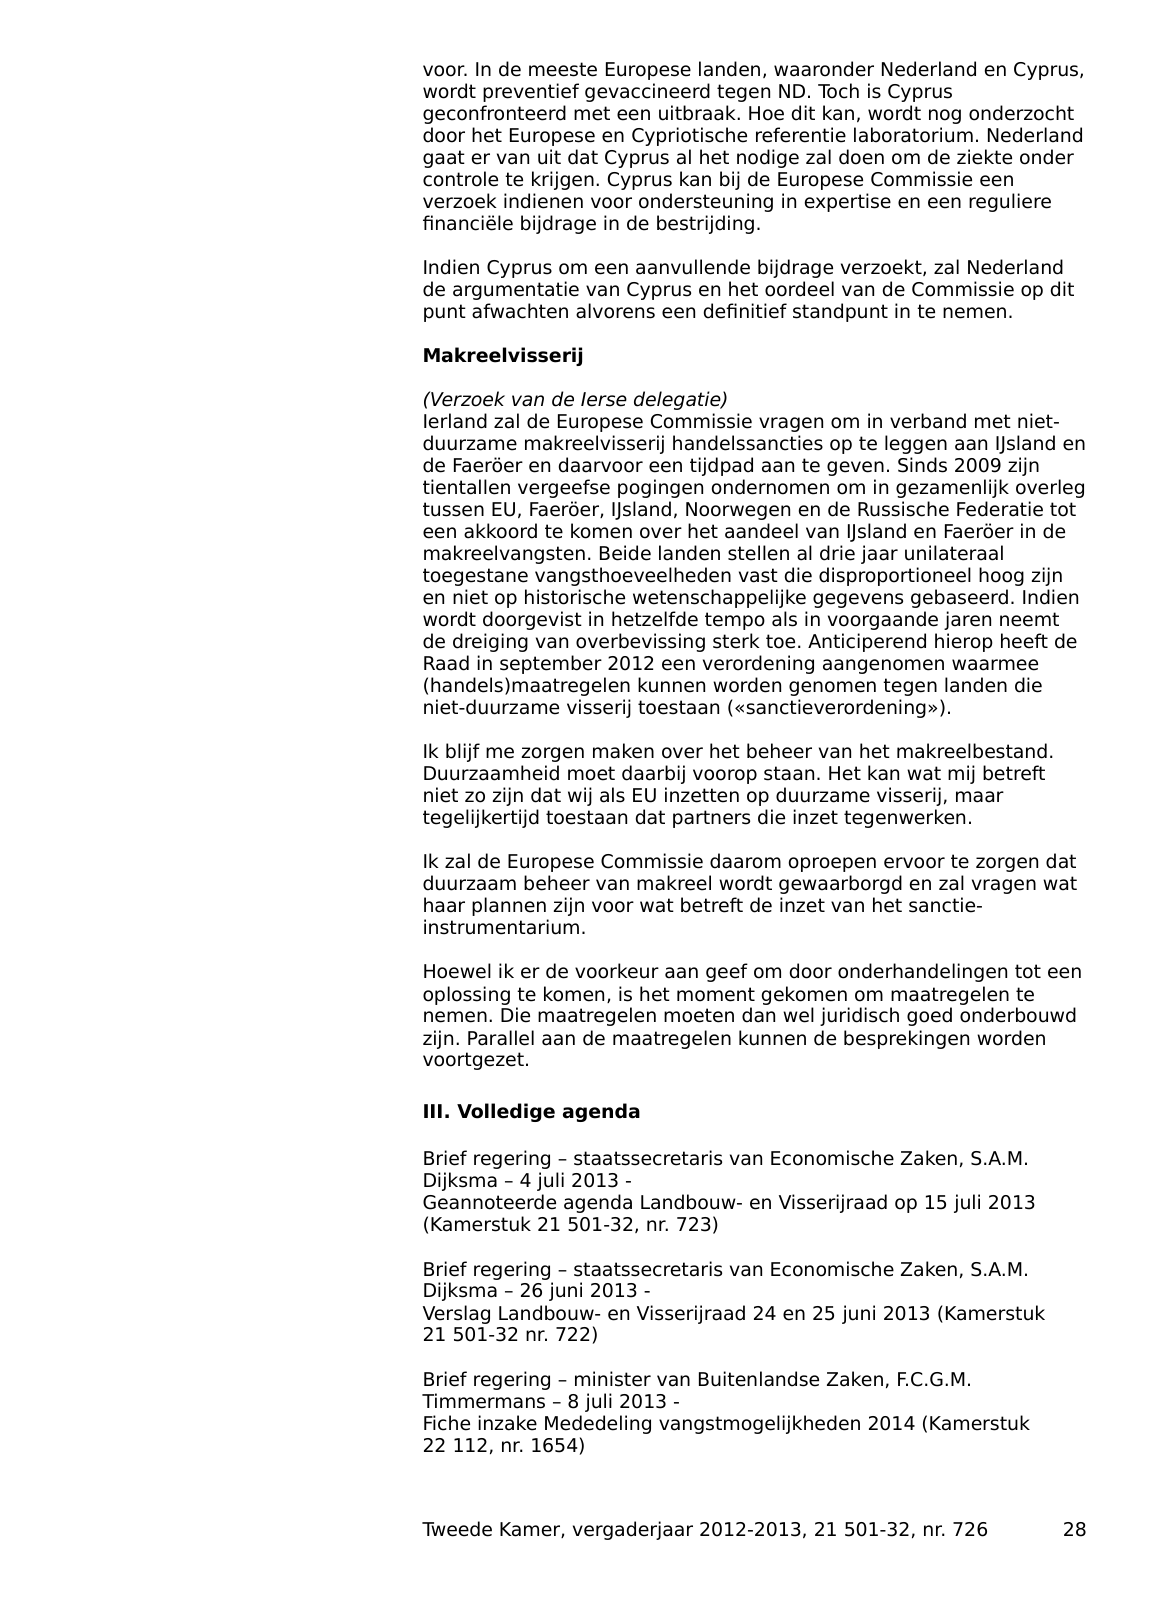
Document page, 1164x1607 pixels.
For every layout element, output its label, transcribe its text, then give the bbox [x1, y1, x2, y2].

text Ierland zal de Europese Commissie vragen om in verband met niet-duurzame makreelvisserij handelssancties op te leggen aan IJsland en de Faeröer en daarvoor een tijdpad aan te geven. Sinds 2009 zijn tientallen vergeefse pogingen ondernomen om in gezamenlijk overleg tussen EU, Faeröer, IJsland, Noorwegen en de Russische Federatie tot een akkoord te komen over het aandeel van IJsland en Faeröer in de makreelvangsten. Beide landen stellen al drie jaar unilateraal toegestane vangsthoeveelheden vast die disproportioneel hoog zijn en niet op historische wetenschappelijke gegevens gebaseerd. Indien wordt doorgevist in hetzelfde tempo als in voorgaande jaren neemt de dreiging van overbevissing sterk toe. Anticiperend hierop heeft de Raad in september 2012 een verordening aangenomen waarmee (handels)maatregelen kunnen worden genomen tegen landen die niet-duurzame visserij toestaan («sanctieverordening»). [422, 411, 1087, 719]
text Ik blijf me zorgen maken over het beheer van het makreelbestand. Duurzaamheid moet daarbij voorop staan. Het kan wat mij betreft niet zo zijn dat wij als EU inzetten op duurzame visserij, maar tegelijkertijd toestaan dat partners die inzet tegenwerken. [422, 741, 1087, 829]
text Verslag Landbouw- en Visserijraad 24 en 25 juni 2013 (Kamerstuk 21 501-32 nr. 722) [422, 1302, 1087, 1346]
text Hoewel ik er de voorkeur aan geef om door onderhandelingen tot een oplossing te komen, is het moment gekomen om maatregelen te nemen. Die maatregelen moeten dan wel juridisch goed onderbouwd zijn. Parallel aan de maatregelen kunnen de besprekingen worden voortgezet. [422, 961, 1087, 1071]
text Fiche inzake Mededeling vangstmogelijkheden 2014 (Kamerstuk 22 112, nr. 1654) [422, 1412, 1087, 1456]
text Brief regering – staatssecretaris van Economische Zaken, S.A.M. Dijksma – 4 juli 2013 - [422, 1148, 1087, 1192]
text Brief regering – minister van Buitenlandse Zaken, F.C.G.M. Timmermans – 8 juli 2013 - [422, 1368, 1087, 1412]
text Indien Cyprus om een aanvullende bijdrage verzoekt, zal Nederland de argumentatie van Cyprus en het oordeel van de Commissie op dit punt afwachten alvorens een definitief standpunt in te nemen. [422, 257, 1087, 323]
text Ik zal de Europese Commissie daarom oproepen ervoor te zorgen dat duurzaam beheer van makreel wordt gewaarborgd en zal vragen wat haar plannen zijn voor wat betreft de inzet van het sanctie-instrumentarium. [422, 851, 1087, 939]
text (Verzoek van de Ierse delegatie) [422, 389, 1087, 411]
text Brief regering – staatssecretaris van Economische Zaken, S.A.M. Dijksma – 26 juni 2013 - [422, 1258, 1087, 1302]
text voor. In de meeste Europese landen, waaronder Nederland en Cyprus, wordt preventief gevaccineerd tegen ND. Toch is Cyprus geconfronteerd met een uitbraak. Hoe dit kan, wordt nog onderzocht door het Europese en Cypriotische referentie laboratorium. Nederland gaat er van uit dat Cyprus al het nodige zal doen om de ziekte onder controle te krijgen. Cyprus kan bij de Europese Commissie een verzoek indienen voor ondersteuning in expertise en een reguliere financiële bijdrage in de bestrijding. [422, 59, 1087, 235]
subtitle Makreelvisserij [422, 345, 1087, 367]
subtitle III. Volledige agenda [422, 1101, 1087, 1123]
text Geannoteerde agenda Landbouw- en Visserijraad op 15 juli 2013 (Kamerstuk 21 501-32, nr. 723) [422, 1192, 1087, 1236]
